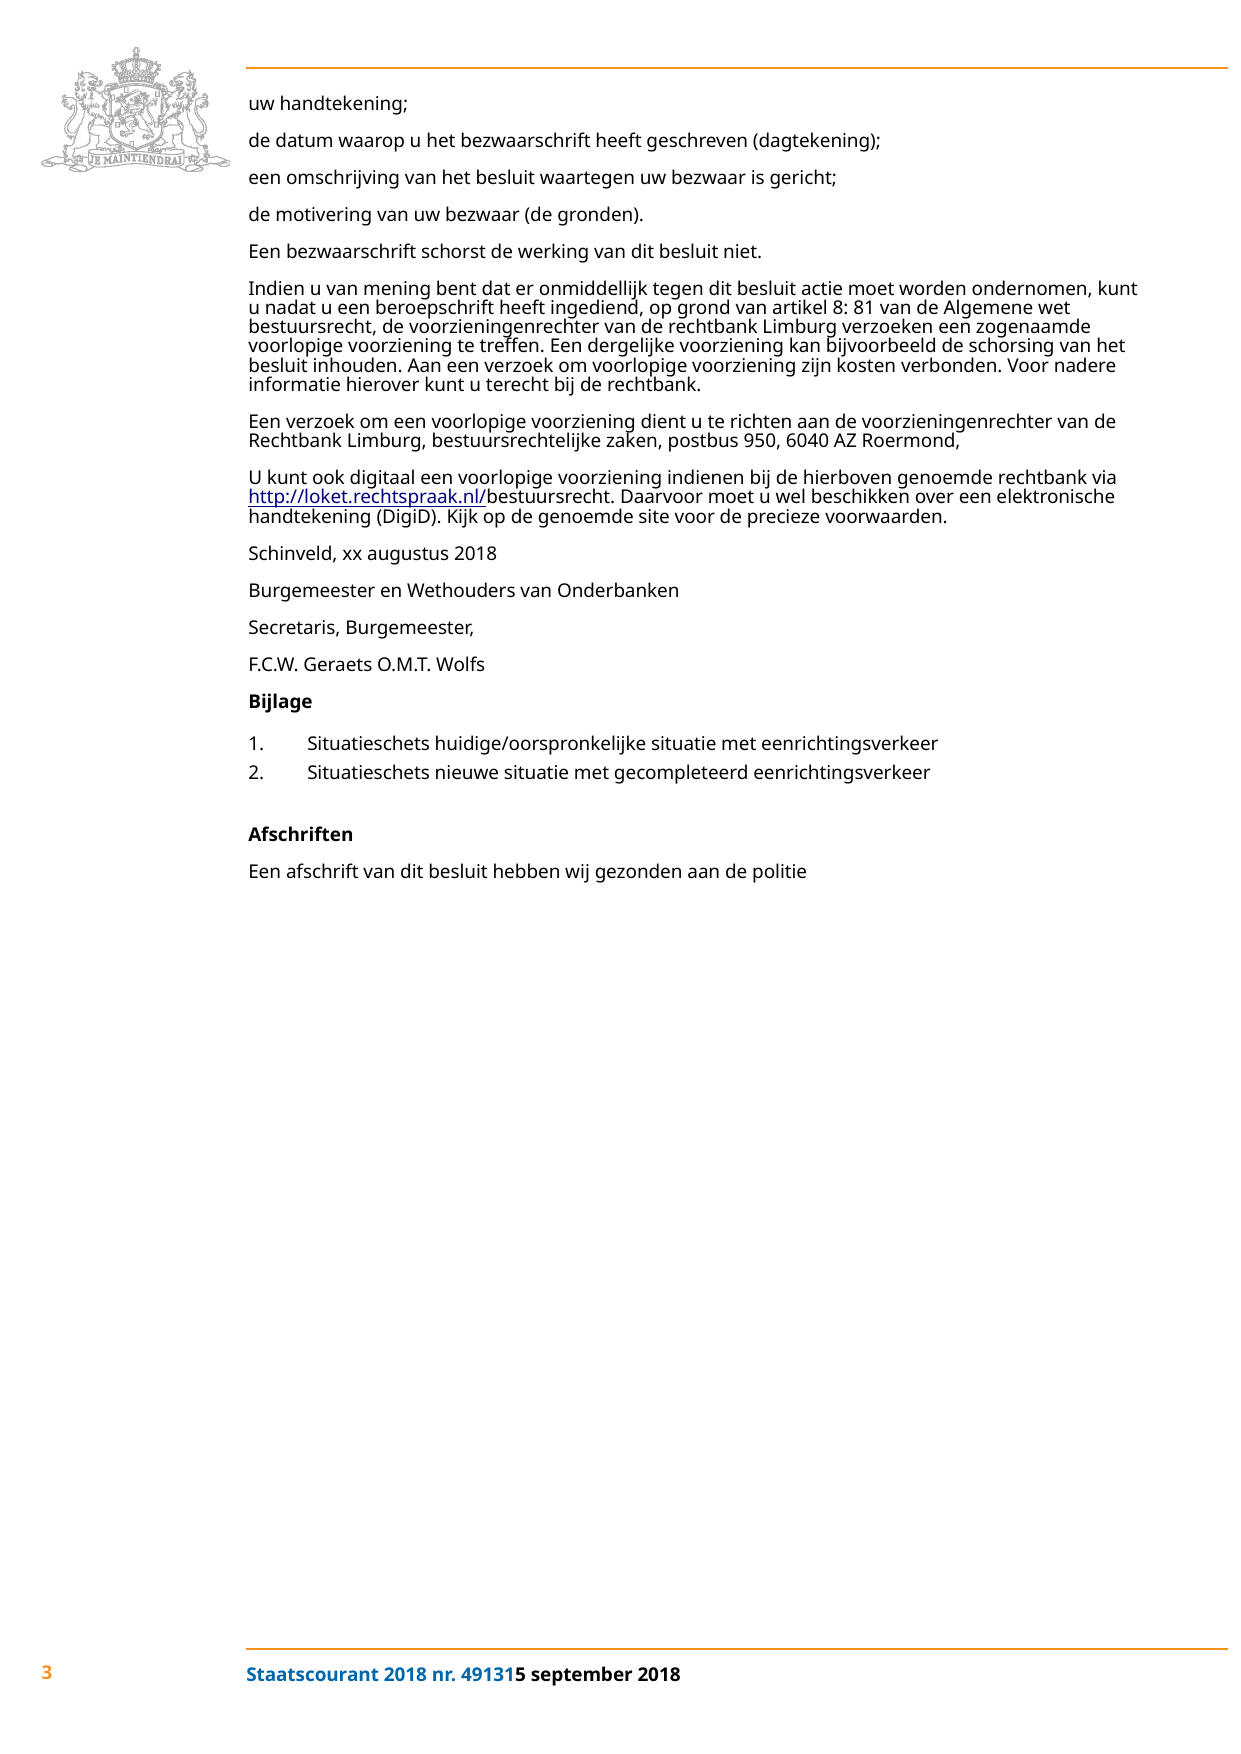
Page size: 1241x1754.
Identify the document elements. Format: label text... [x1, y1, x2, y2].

text Een verzoek om een voorlopige voorziening dient u te richten aan de voorzieningenrechter van de Rechtbank Limburg, bestuursrechtelijke zaken, postbus 950, 6040 AZ Roermond, [248, 413, 1152, 452]
text een omschrijving van het besluit waartegen uw bezwaar is gericht; [248, 169, 1152, 188]
text de motivering van uw bezwaar (de gronden). [248, 206, 1152, 225]
text Een afschrift van dit besluit hebben wij gezonden aan de politie [248, 863, 1152, 882]
text Bijlage [248, 693, 1152, 712]
text uw handtekening; [248, 95, 1152, 114]
text de datum waarop u het bezwaarschrift heeft geschreven (dagtekening); [248, 132, 1152, 151]
text Afschriften [248, 826, 1152, 845]
text Indien u van mening bent dat er onmiddellijk tegen dit besluit actie moet worden ondernomen, kunt u nadat u een beroepschrift heeft ingediend, op grond van artikel 8: 81 van de Algemene wet bestuursrecht, de voorzieningenrechter van de rechtbank Limburg verzoeken een zogenaamde voorlopige voorziening te treffen. Een dergelijke voorziening kan bijvoorbeeld de schorsing van het besluit inhouden. Aan een verzoek om voorlopige voorziening zijn kosten verbonden. Voor nadere informatie hierover kunt u terecht bij de rechtbank. [248, 280, 1152, 395]
text F.C.W. Geraets O.M.T. Wolfs [248, 656, 1152, 675]
text U kunt ook digitaal een voorlopige voorziening indienen bij de hierboven genoemde rechtbank via http://loket.rechtspraak.nl/bestuursrecht. Daarvoor moet u wel beschikken over een elektronische handtekening (DigiD). Kijk op de genoemde site voor de precieze voorwaarden. [248, 469, 1152, 527]
text Burgemeester en Wethouders van Onderbanken [248, 582, 1152, 601]
picture [41, 47, 231, 172]
list Situatieschets huidige/oorspronkelijke situatie met eenrichtingsverkeer [248, 730, 1152, 755]
list Situatieschets nieuwe situatie met gecompleteerd eenrichtingsverkeer [248, 759, 1152, 785]
text Schinveld, xx augustus 2018 [248, 545, 1152, 564]
text Een bezwaarschrift schorst de werking van dit besluit niet. [248, 243, 1152, 262]
text Secretaris, Burgemeester, [248, 619, 1152, 638]
